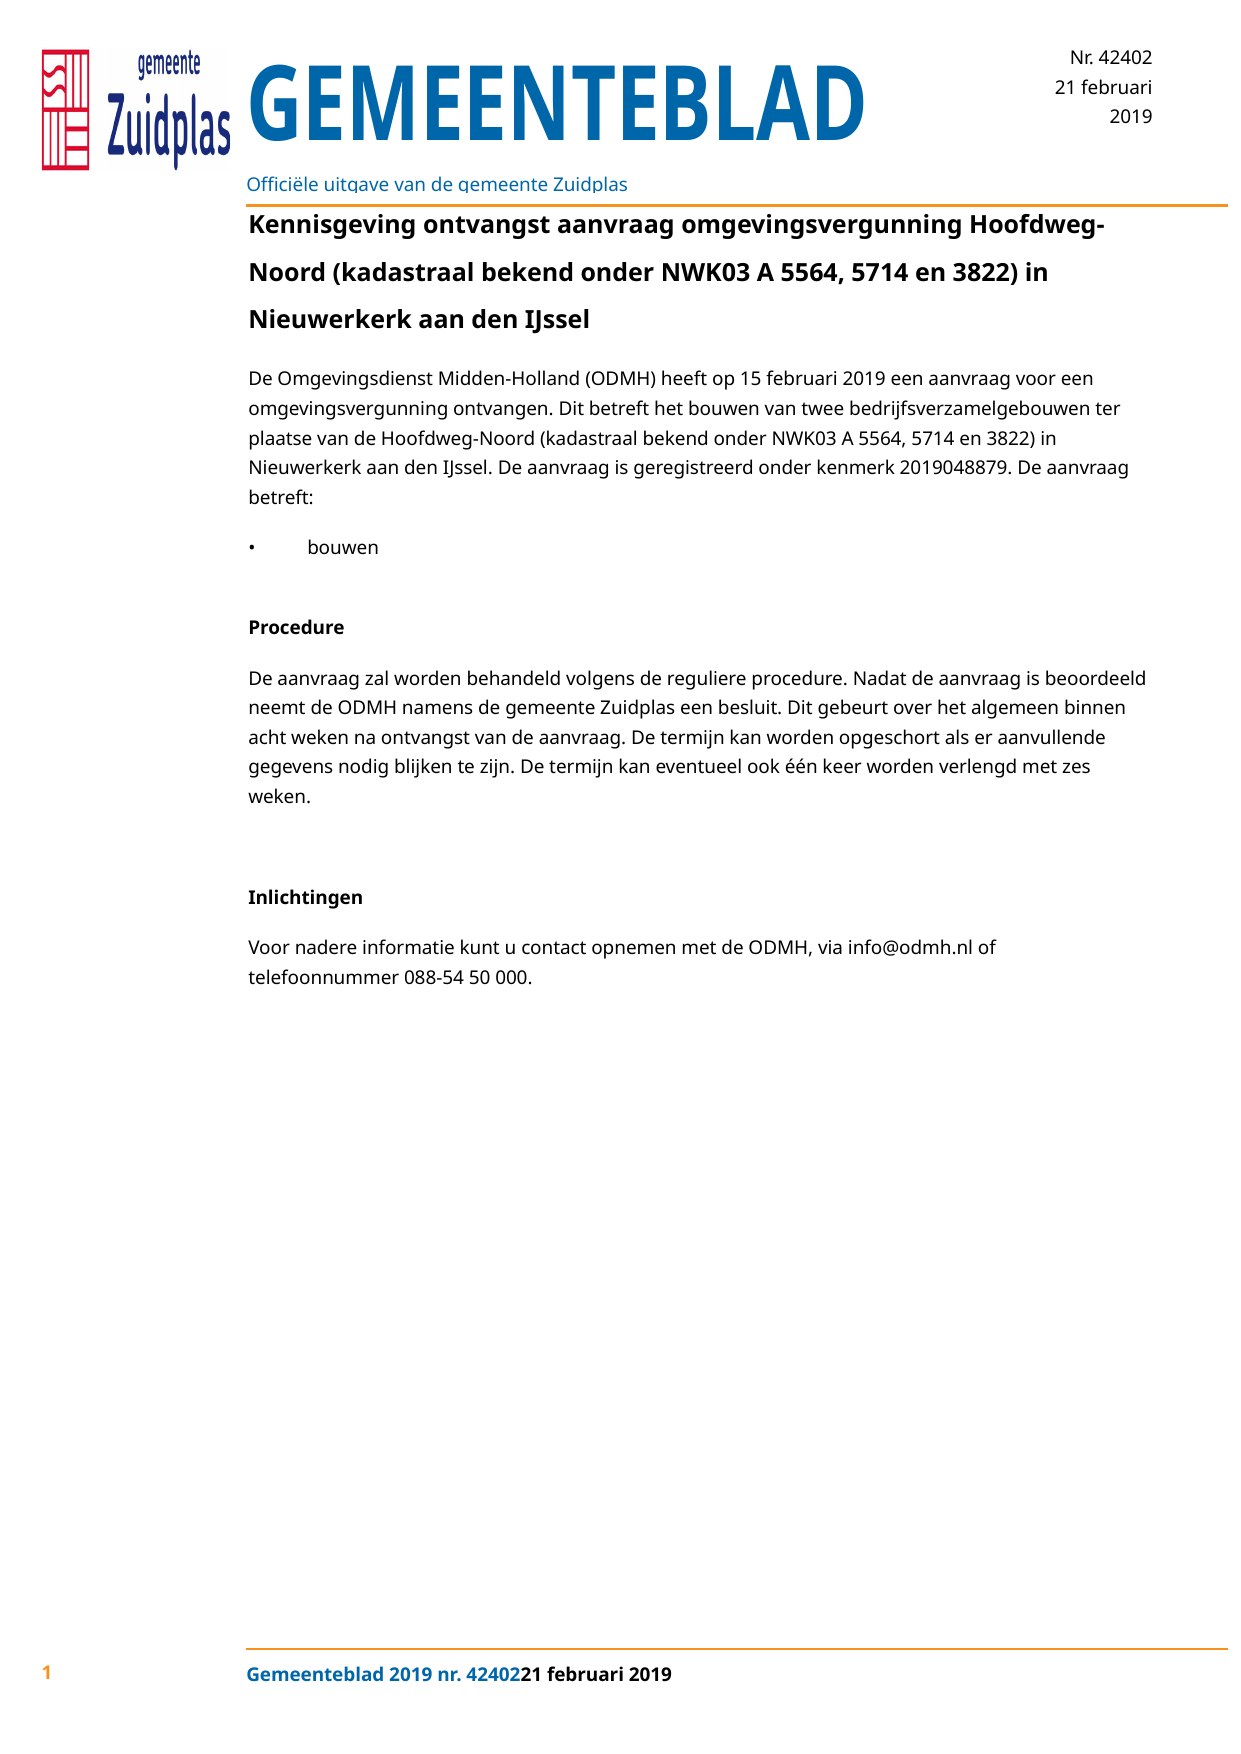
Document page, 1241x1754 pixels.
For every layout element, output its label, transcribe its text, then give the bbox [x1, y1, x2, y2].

text Inlichtingen [248, 884, 1152, 909]
picture [41, 47, 231, 172]
text De Omgevingsdienst Midden-Holland (ODMH) heeft op 15 februari 2019 een aanvraag voor een omgevingsvergunning ontvangen. Dit betreft het bouwen van twee bedrijfsverzamelgebouwen ter plaatse van de Hoofdweg-Noord (kadastraal bekend onder NWK03 A 5564, 5714 en 3822) in Nieuwerkerk aan den IJssel. De aanvraag is geregistreerd onder kenmerk 2019048879. De aanvraag betreft: [248, 366, 1152, 509]
text Procedure [248, 614, 1152, 640]
list bouwen [248, 534, 1152, 560]
text Kennisgeving ontvangst aanvraag omgevingsvergunning Hoofdweg-Noord (kadastraal bekend onder NWK03 A 5564, 5714 en 3822) in Nieuwerkerk aan den IJssel [248, 207, 1152, 336]
text De aanvraag zal worden behandeld volgens de reguliere procedure. Nadat de aanvraag is beoordeeld neemt de ODMH namens de gemeente Zuidplas een besluit. Dit gebeurt over het algemeen binnen acht weken na ontvangst van de aanvraag. De termijn kan worden opgeschort als er aanvullende gegevens nodig blijken te zijn. De termijn kan eventueel ook één keer worden verlengd met zes weken. [248, 665, 1152, 809]
text Voor nadere informatie kunt u contact opnemen met de ODMH, via info@odmh.nl of telefoonnummer 088-54 50 000. [248, 934, 1152, 989]
